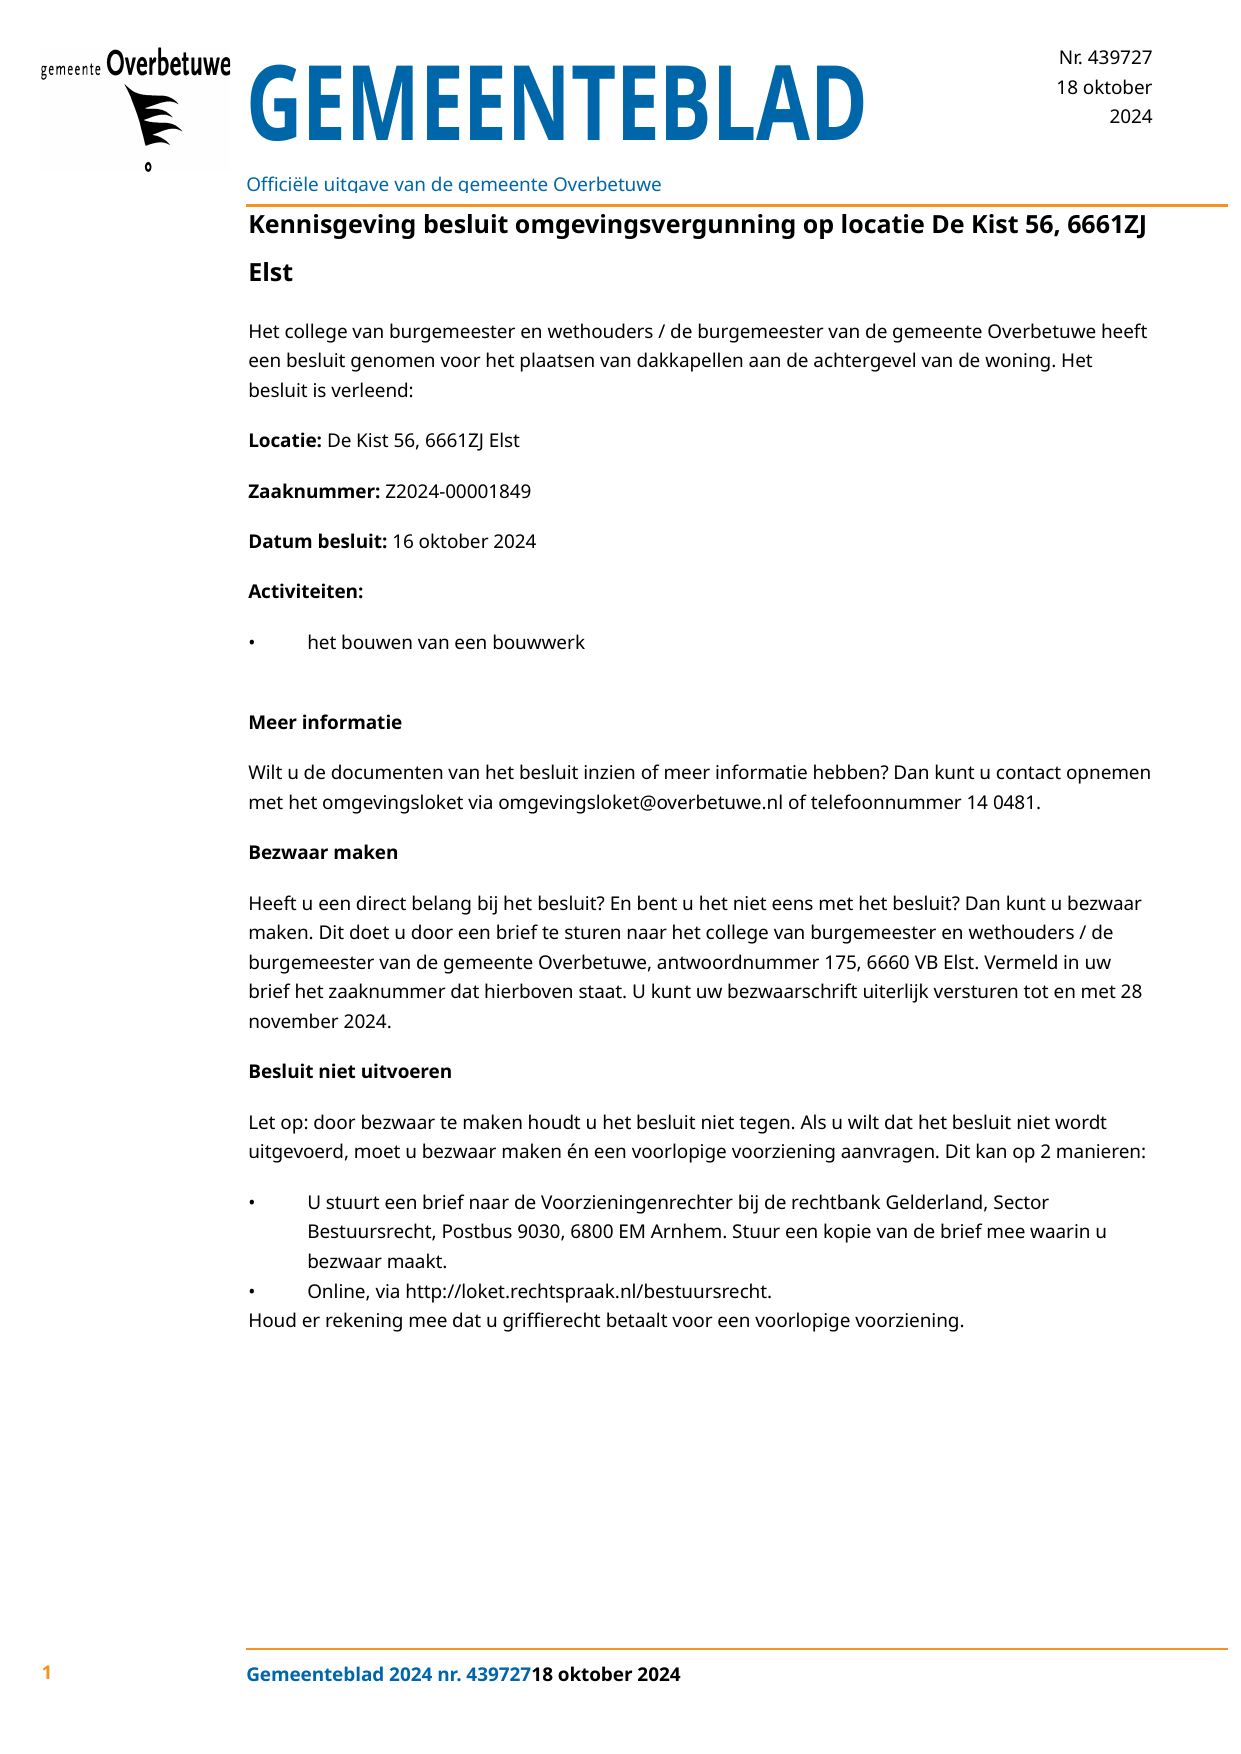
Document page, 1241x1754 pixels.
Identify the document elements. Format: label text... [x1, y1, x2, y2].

text Houd er rekening mee dat u griffierecht betaalt voor een voorlopige voorziening. [248, 1307, 1152, 1333]
text Activiteiten: [248, 579, 1152, 604]
picture [41, 47, 231, 172]
text Let op: door bezwaar te maken houdt u het besluit niet tegen. Als u wilt dat het besluit niet wordt uitgevoerd, moet u bezwaar maken én een voorlopige voorziening aanvragen. Dit kan op 2 manieren: [248, 1109, 1152, 1164]
list Online, via http://loket.rechtspraak.nl/bestuursrecht. [248, 1278, 1152, 1304]
list U stuurt een brief naar de Voorzieningenrechter bij de rechtbank Gelderland, Sector Bestuursrecht, Postbus 9030, 6800 EM Arnhem. Stuur een kopie van de brief mee waarin u bezwaar maakt. [248, 1189, 1152, 1274]
text Datum besluit: 16 oktober 2024 [248, 528, 1152, 554]
text Meer informatie [248, 709, 1152, 735]
text Kennisgeving besluit omgevingsvergunning op locatie De Kist 56, 6661ZJ Elst [248, 207, 1152, 288]
text Wilt u de documenten van het besluit inzien of meer informatie hebben? Dan kunt u contact opnemen met het omgevingsloket via omgevingsloket@overbetuwe.nl of telefoonnummer 14 0481. [248, 759, 1152, 815]
text Locatie: De Kist 56, 6661ZJ Elst [248, 427, 1152, 453]
text Heeft u een direct belang bij het besluit? En bent u het niet eens met het besluit? Dan kunt u bezwaar maken. Dit doet u door een brief te sturen naar het college van burgemeester en wethouders / de burgemeester van de gemeente Overbetuwe, antwoordnummer 175, 6660 VB Elst. Vermeld in uw brief het zaaknummer dat hierboven staat. U kunt uw bezwaarschrift uiterlijk versturen tot en met 28 november 2024. [248, 890, 1152, 1034]
list het bouwen van een bouwwerk [248, 629, 1152, 655]
text Bezwaar maken [248, 839, 1152, 865]
text Het college van burgemeester en wethouders / de burgemeester van de gemeente Overbetuwe heeft een besluit genomen voor het plaatsen van dakkapellen aan de achtergevel van de woning. Het besluit is verleend: [248, 318, 1152, 403]
text Besluit niet uitvoeren [248, 1059, 1152, 1084]
text Zaaknummer: Z2024-00001849 [248, 478, 1152, 504]
